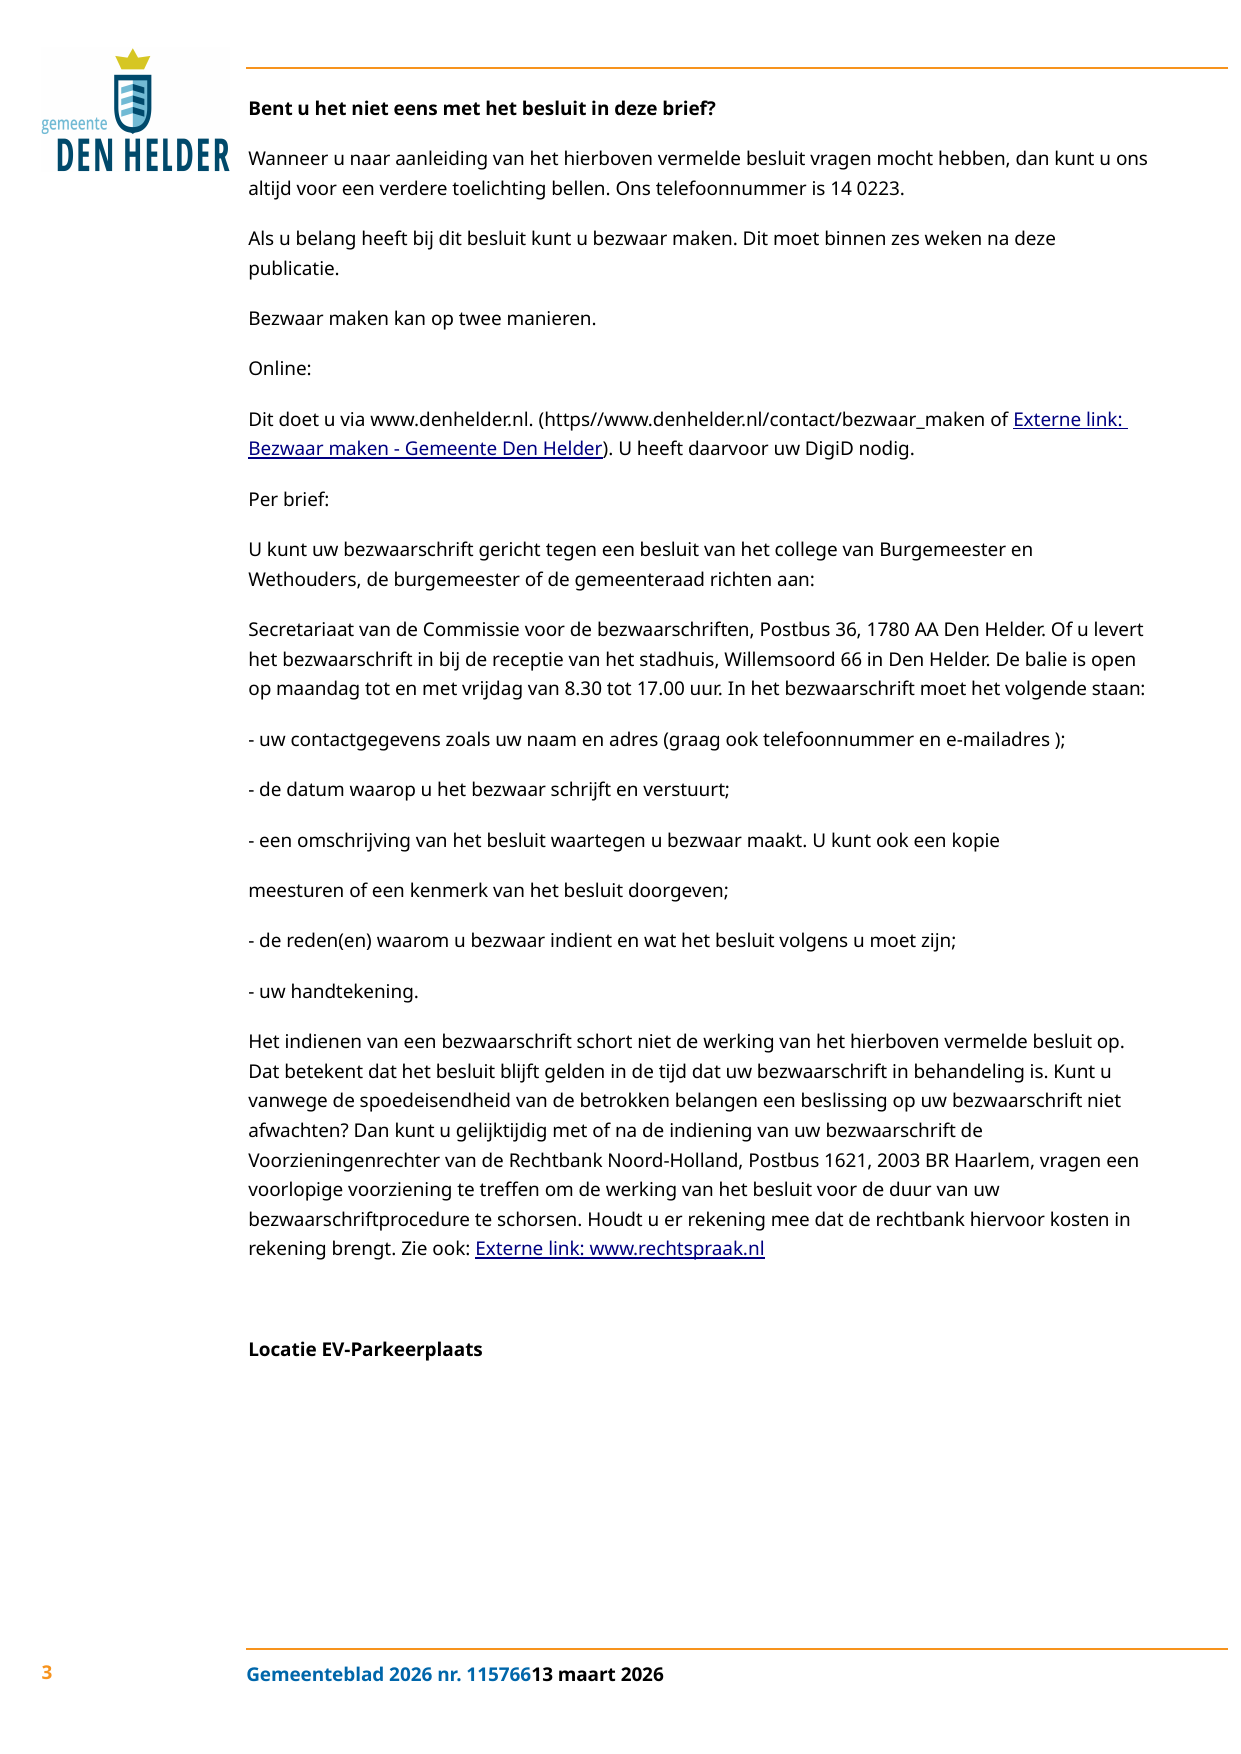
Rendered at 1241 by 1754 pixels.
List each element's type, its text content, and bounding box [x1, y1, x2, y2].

text Locatie EV-Parkeerplaats [248, 1336, 1152, 1362]
text - uw handtekening. [248, 978, 1152, 1004]
text Online: [248, 356, 1152, 381]
text - de reden(en) waarom u bezwaar indient en wat het besluit volgens u moet zijn; [248, 928, 1152, 953]
text Wanneer u naar aanleiding van het hierboven vermelde besluit vragen mocht hebben, dan kunt u ons altijd voor een verdere toelichting bellen. Ons telefoonnummer is 14 0223. [248, 145, 1152, 201]
picture [63, 144, 68, 165]
picture [130, 157, 135, 172]
picture [182, 144, 187, 165]
text Als u belang heeft bij dit besluit kunt u bezwaar maken. Dit moet binnen zes weken na deze publicatie. [248, 225, 1152, 281]
text Dit doet u via www.denhelder.nl. (https//www.denhelder.nl/contact/bezwaar_maken of Externe link: Bezwaar maken - Gemeente Den Helder). U heeft daarvoor uw DigiD nodig. [248, 406, 1152, 461]
text Het indienen van een bezwaarschrift schort niet de werking van het hierboven vermelde besluit op. Dat betekent dat het besluit blijft gelden in de tijd dat uw bezwaarschrift in behandeling is. Kunt u vanwege de spoedeisendheid van de betrokken belangen een beslissing op uw bezwaarschrift niet afwachten? Dan kunt u gelijktijdig met of na de indiening van uw bezwaarschrift de Voorzieningenrechter van de Rechtbank Noord-Holland, Postbus 1621, 2003 BR Haarlem, vragen een voorlopige voorziening te treffen om de werking van het besluit voor de duur van uw bezwaarschriftprocedure te schorsen. Houdt u er rekening mee dat de rechtbank hiervoor kosten in rekening brengt. Zie ook: Externe link: www.rechtspraak.nl [248, 1028, 1152, 1261]
text U kunt uw bezwaarschrift gericht tegen een besluit van het college van Burgemeester en Wethouders, de burgemeester of de gemeenteraad richten aan: [248, 536, 1152, 592]
text Bezwaar maken kan op twee manieren. [248, 305, 1152, 331]
text - een omschrijving van het besluit waartegen u bezwaar maakt. U kunt ook een kopie [248, 827, 1152, 853]
text - uw contactgegevens zoals uw naam en adres (graag ook telefoonnummer en e-mailadres ); [248, 726, 1152, 752]
text Bent u het niet eens met het besluit in deze brief? [248, 95, 1152, 121]
picture [220, 160, 224, 172]
text Secretariaat van de Commissie voor de bezwaarschriften, Postbus 36, 1780 AA Den Helder. Of u levert het bezwaarschrift in bij de receptie van het stadhuis, Willemsoord 66 in Den Helder. De balie is open op maandag tot en met vrijdag van 8.30 tot 17.00 uur. In het bezwaarschrift moet het volgende staan: [248, 616, 1152, 701]
text meesturen of een kenmerk van het besluit doorgeven; [248, 877, 1152, 903]
text Per brief: [248, 486, 1152, 512]
text - de datum waarop u het bezwaar schrijft en verstuurt; [248, 776, 1152, 802]
picture [100, 154, 106, 172]
picture [41, 47, 231, 172]
